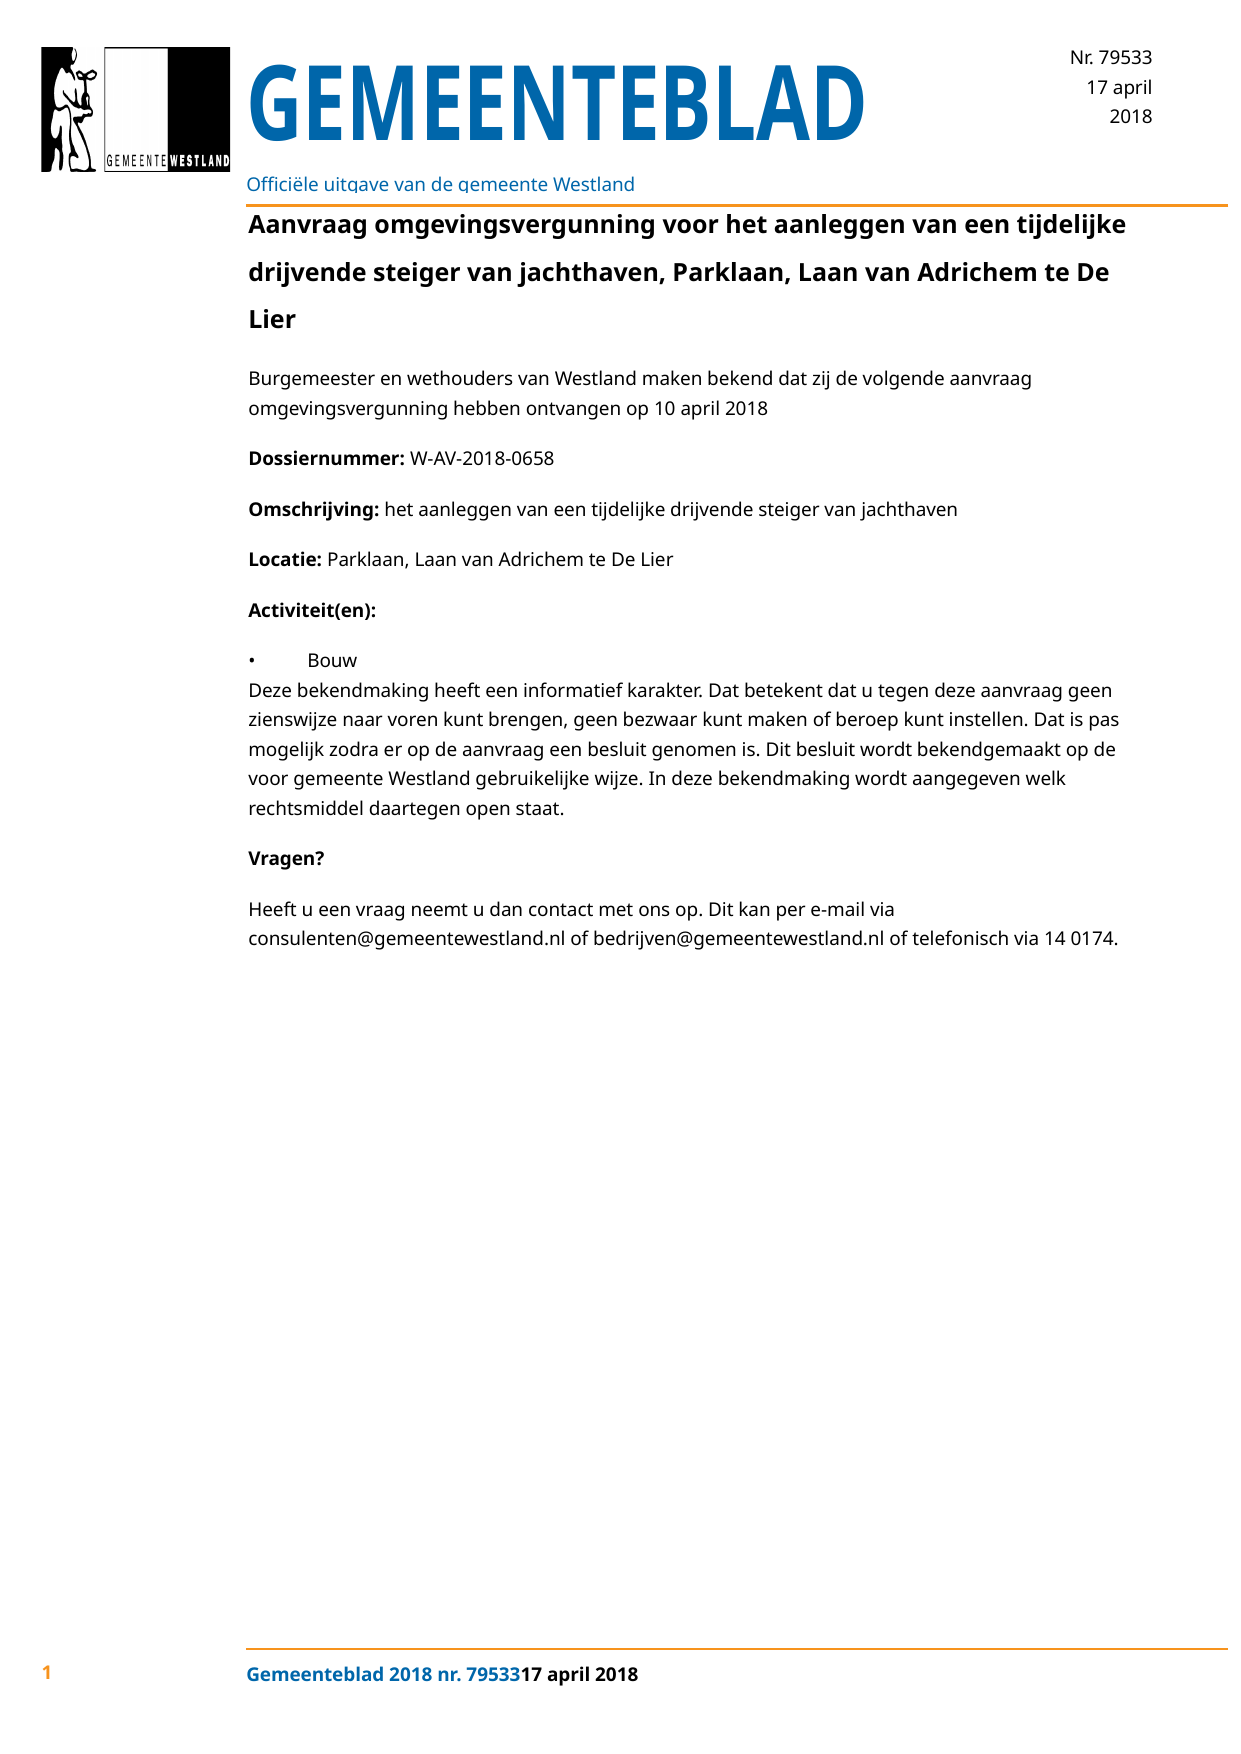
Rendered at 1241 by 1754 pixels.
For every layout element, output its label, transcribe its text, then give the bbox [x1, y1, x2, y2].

text Dossiernummer: W-AV-2018-0658 [248, 446, 1152, 471]
text Heeft u een vraag neemt u dan contact met ons op. Dit kan per e-mail via consulenten@gemeentewestland.nl of bedrijven@gemeentewestland.nl of telefonisch via 14 0174. [248, 896, 1152, 951]
text Omschrijving: het aanleggen van een tijdelijke drijvende steiger van jachthaven [248, 496, 1152, 522]
picture [41, 47, 231, 172]
text Aanvraag omgevingsvergunning voor het aanleggen van een tijdelijke drijvende steiger van jachthaven, Parklaan, Laan van Adrichem te De Lier [248, 207, 1152, 336]
text Deze bekendmaking heeft een informatief karakter. Dat betekent dat u tegen deze aanvraag geen zienswijze naar voren kunt brengen, geen bezwaar kunt maken of beroep kunt instellen. Dat is pas mogelijk zodra er op de aanvraag een besluit genomen is. Dit besluit wordt bekendgemaakt op de voor gemeente Westland gebruikelijke wijze. In deze bekendmaking wordt aangegeven welk rechtsmiddel daartegen open staat. [248, 677, 1152, 821]
text Burgemeester en wethouders van Westland maken bekend dat zij de volgende aanvraag omgevingsvergunning hebben ontvangen op 10 april 2018 [248, 366, 1152, 421]
text Vragen? [248, 846, 1152, 871]
text Activiteit(en): [248, 597, 1152, 622]
list Bouw [248, 647, 1152, 673]
text Locatie: Parklaan, Laan van Adrichem te De Lier [248, 546, 1152, 572]
